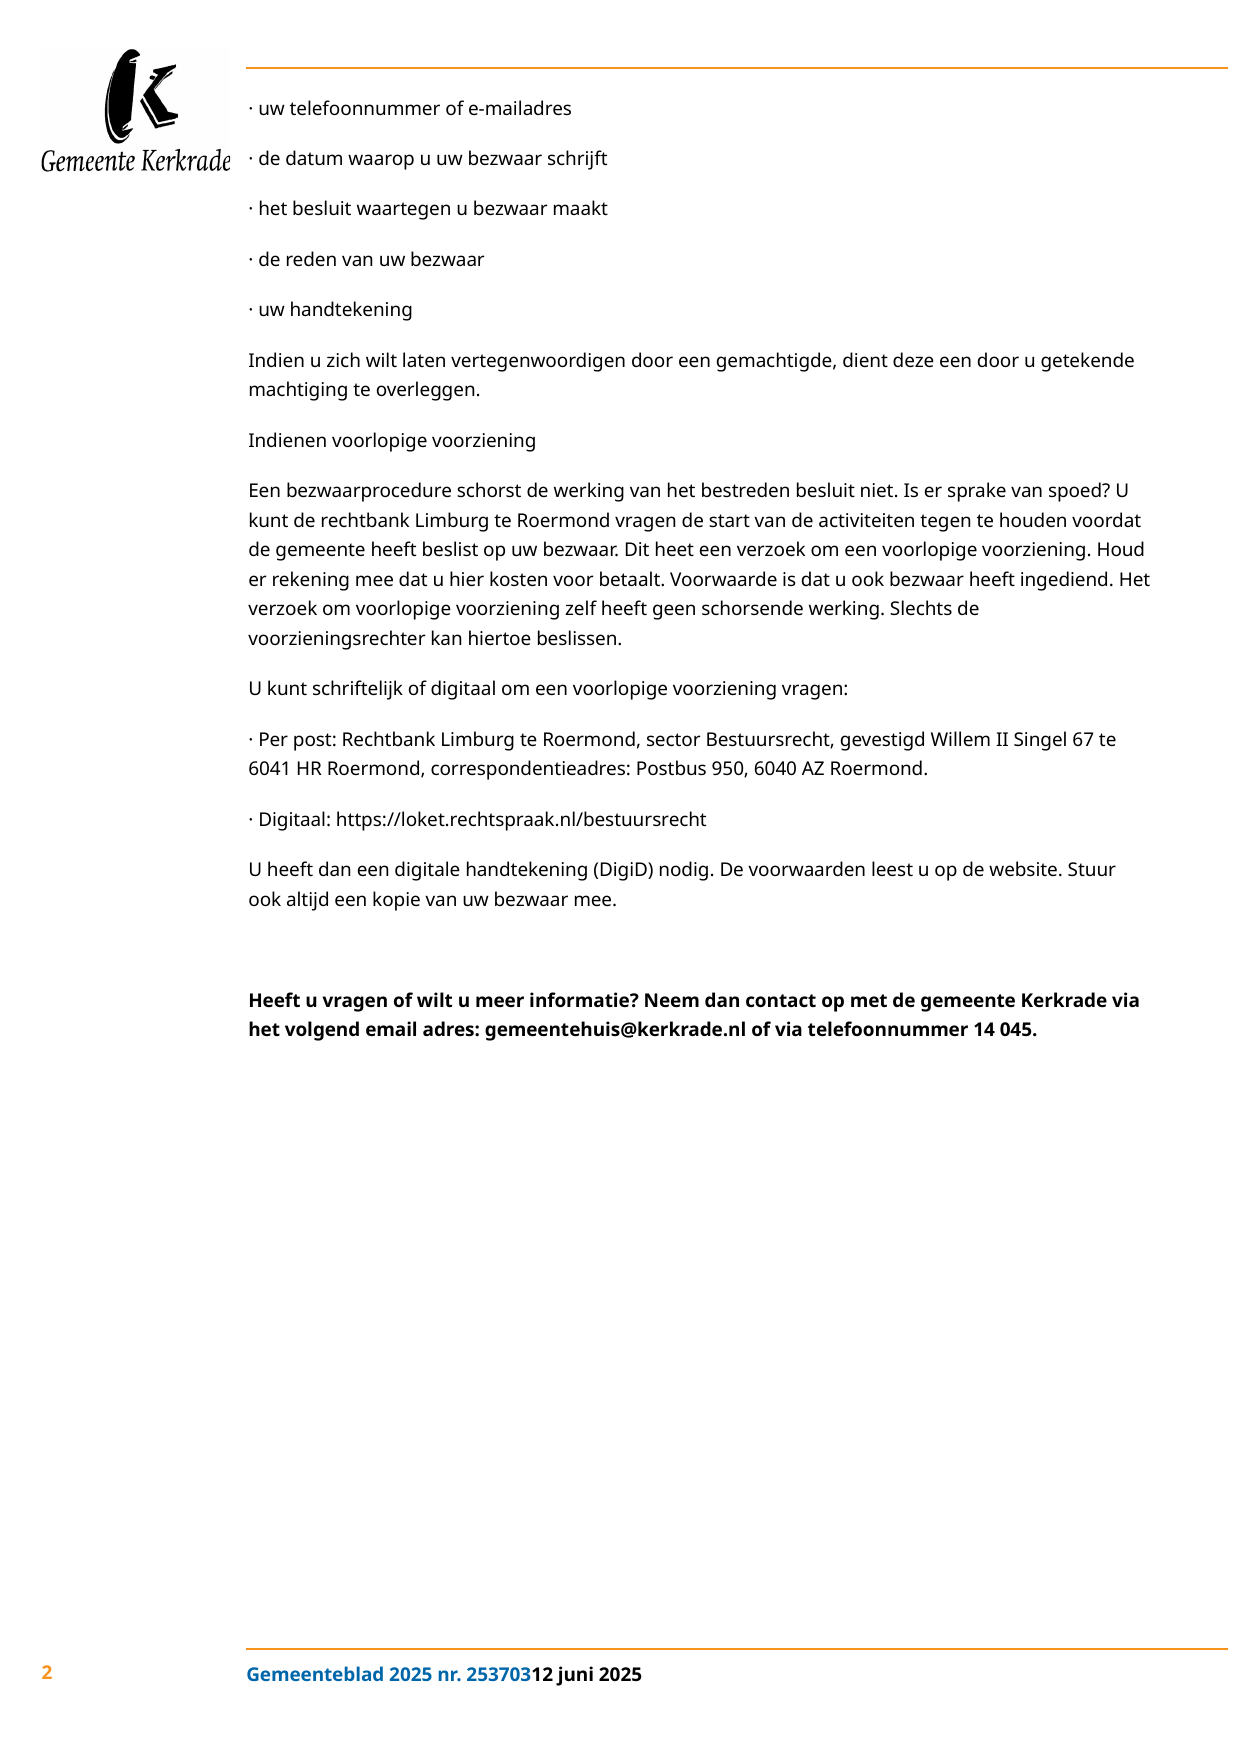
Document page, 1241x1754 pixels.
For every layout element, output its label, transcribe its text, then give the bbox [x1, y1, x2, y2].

text Indienen voorlopige voorziening [248, 427, 1152, 453]
text Heeft u vragen of wilt u meer informatie? Neem dan contact op met de gemeente Kerkrade via het volgend email adres: gemeentehuis@kerkrade.nl of via telefoonnummer 14 045. [248, 987, 1152, 1042]
text · Digitaal: https://loket.rechtspraak.nl/bestuursrecht [248, 806, 1152, 832]
text U kunt schriftelijk of digitaal om een voorlopige voorziening vragen: [248, 676, 1152, 701]
text Een bezwaarprocedure schorst de werking van het bestreden besluit niet. Is er sprake van spoed? U kunt de rechtbank Limburg te Roermond vragen de start van de activiteiten tegen te houden voordat de gemeente heeft beslist op uw bezwaar. Dit heet een verzoek om een voorlopige voorziening. Houd er rekening mee dat u hier kosten voor betaalt. Voorwaarde is dat u ook bezwaar heeft ingediend. Het verzoek om voorlopige voorziening zelf heeft geen schorsende werking. Slechts de voorzieningsrechter kan hiertoe beslissen. [248, 477, 1152, 651]
text · de reden van uw bezwaar [248, 246, 1152, 272]
text Indien u zich wilt laten vertegenwoordigen door een gemachtigde, dient deze een door u getekende machtiging te overleggen. [248, 347, 1152, 402]
text · uw handtekening [248, 296, 1152, 322]
text · de datum waarop u uw bezwaar schrijft [248, 145, 1152, 171]
text · uw telefoonnummer of e-mailadres [248, 95, 1152, 121]
text U heeft dan een digitale handtekening (DigiD) nodig. De voorwaarden leest u op de website. Stuur ook altijd een kopie van uw bezwaar mee. [248, 856, 1152, 912]
text · het besluit waartegen u bezwaar maakt [248, 196, 1152, 221]
text · Per post: Rechtbank Limburg te Roermond, sector Bestuursrecht, gevestigd Willem II Singel 67 te 6041 HR Roermond, correspondentieadres: Postbus 950, 6040 AZ Roermond. [248, 726, 1152, 781]
picture [41, 47, 231, 172]
